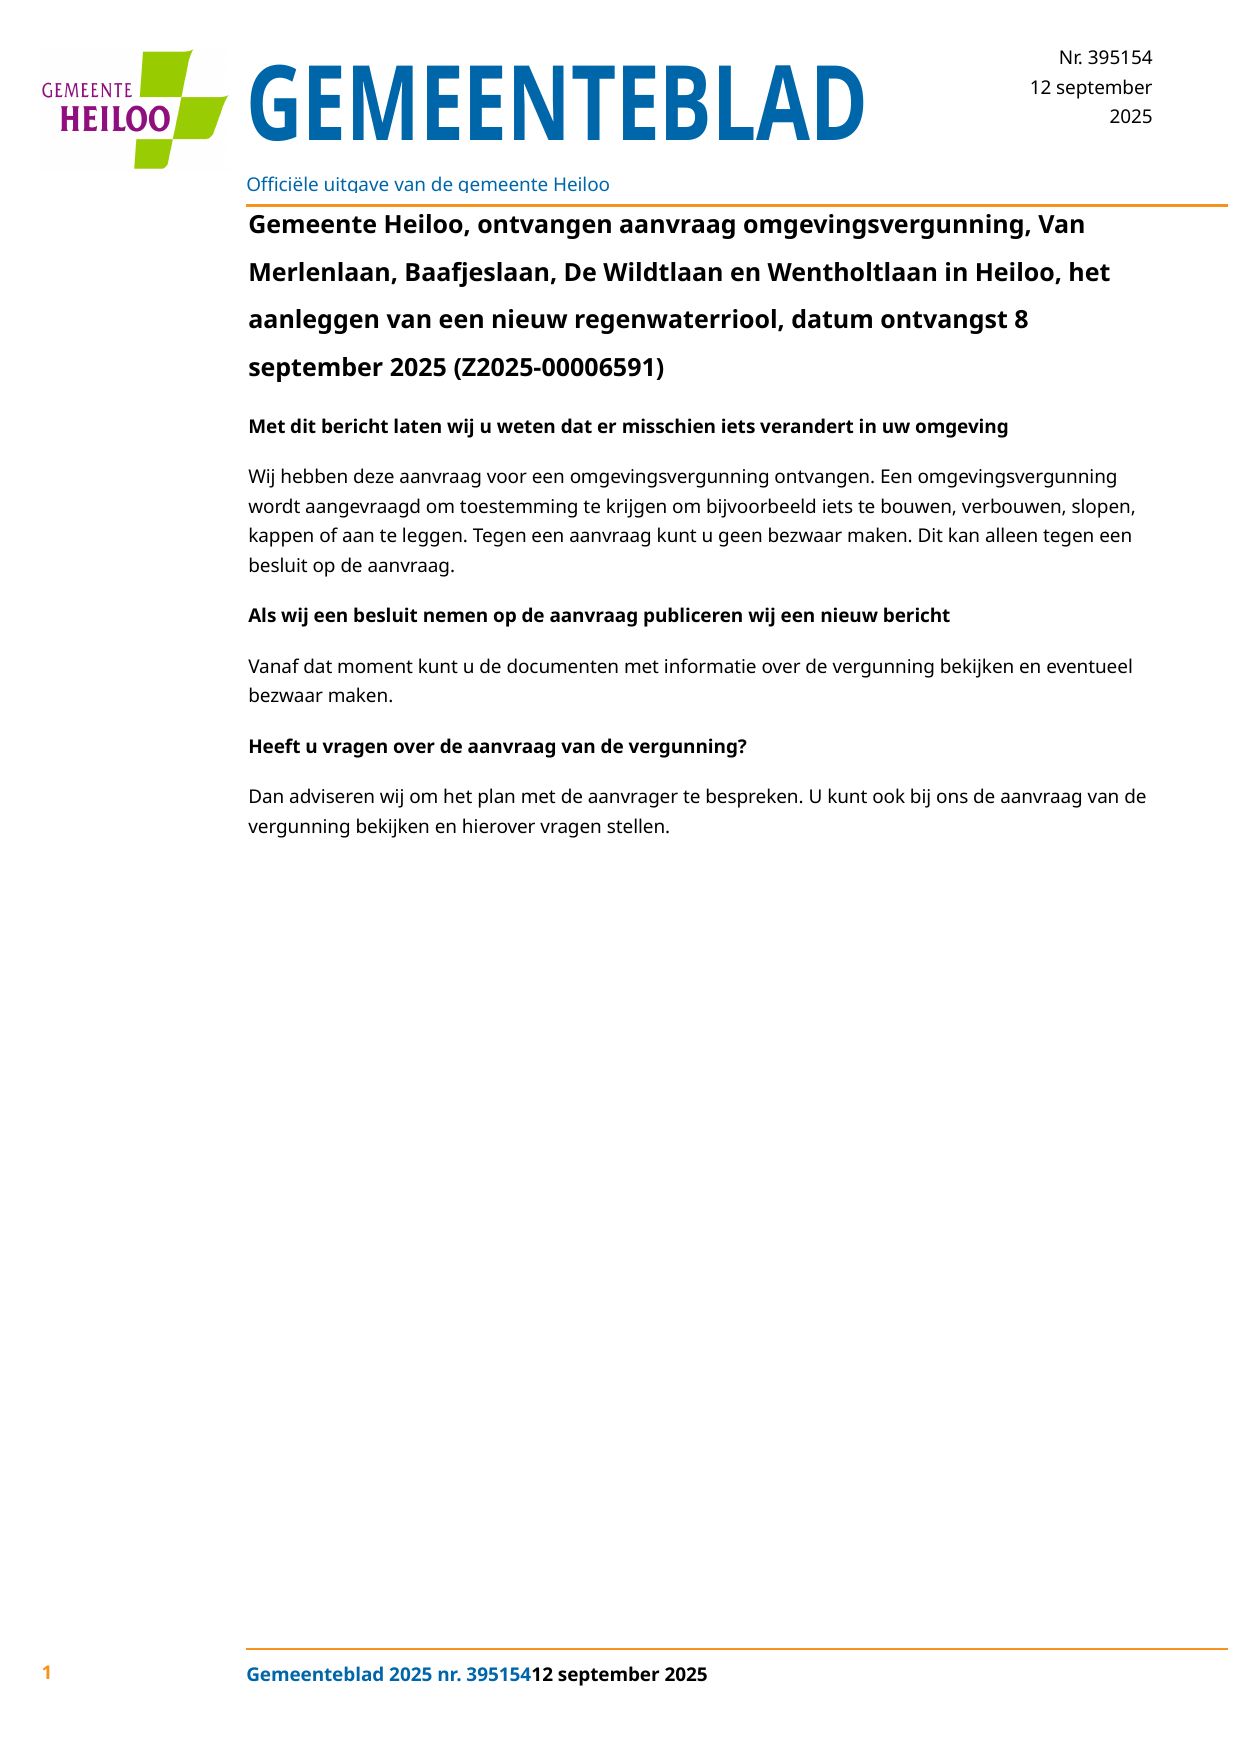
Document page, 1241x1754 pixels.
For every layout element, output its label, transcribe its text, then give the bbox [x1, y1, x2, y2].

text Als wij een besluit nemen op de aanvraag publiceren wij een nieuw bericht [248, 603, 1152, 628]
picture [41, 47, 231, 172]
text Dan adviseren wij om het plan met de aanvrager te bespreken. U kunt ook bij ons de aanvraag van de vergunning bekijken en hierover vragen stellen. [248, 783, 1152, 839]
text Gemeente Heiloo, ontvangen aanvraag omgevingsvergunning, Van Merlenlaan, Baafjeslaan, De Wildtlaan en Wentholtlaan in Heiloo, het aanleggen van een nieuw regenwaterriool, datum ontvangst 8 september 2025 (Z2025-00006591) [248, 207, 1152, 384]
text Vanaf dat moment kunt u de documenten met informatie over de vergunning bekijken en eventueel bezwaar maken. [248, 653, 1152, 708]
text Met dit bericht laten wij u weten dat er misschien iets verandert in uw omgeving [248, 413, 1152, 439]
text Heeft u vragen over de aanvraag van de vergunning? [248, 733, 1152, 759]
text Wij hebben deze aanvraag voor een omgevingsvergunning ontvangen. Een omgevingsvergunning wordt aangevraagd om toestemming te krijgen om bijvoorbeeld iets te bouwen, verbouwen, slopen, kappen of aan te leggen. Tegen een aanvraag kunt u geen bezwaar maken. Dit kan alleen tegen een besluit op de aanvraag. [248, 463, 1152, 578]
